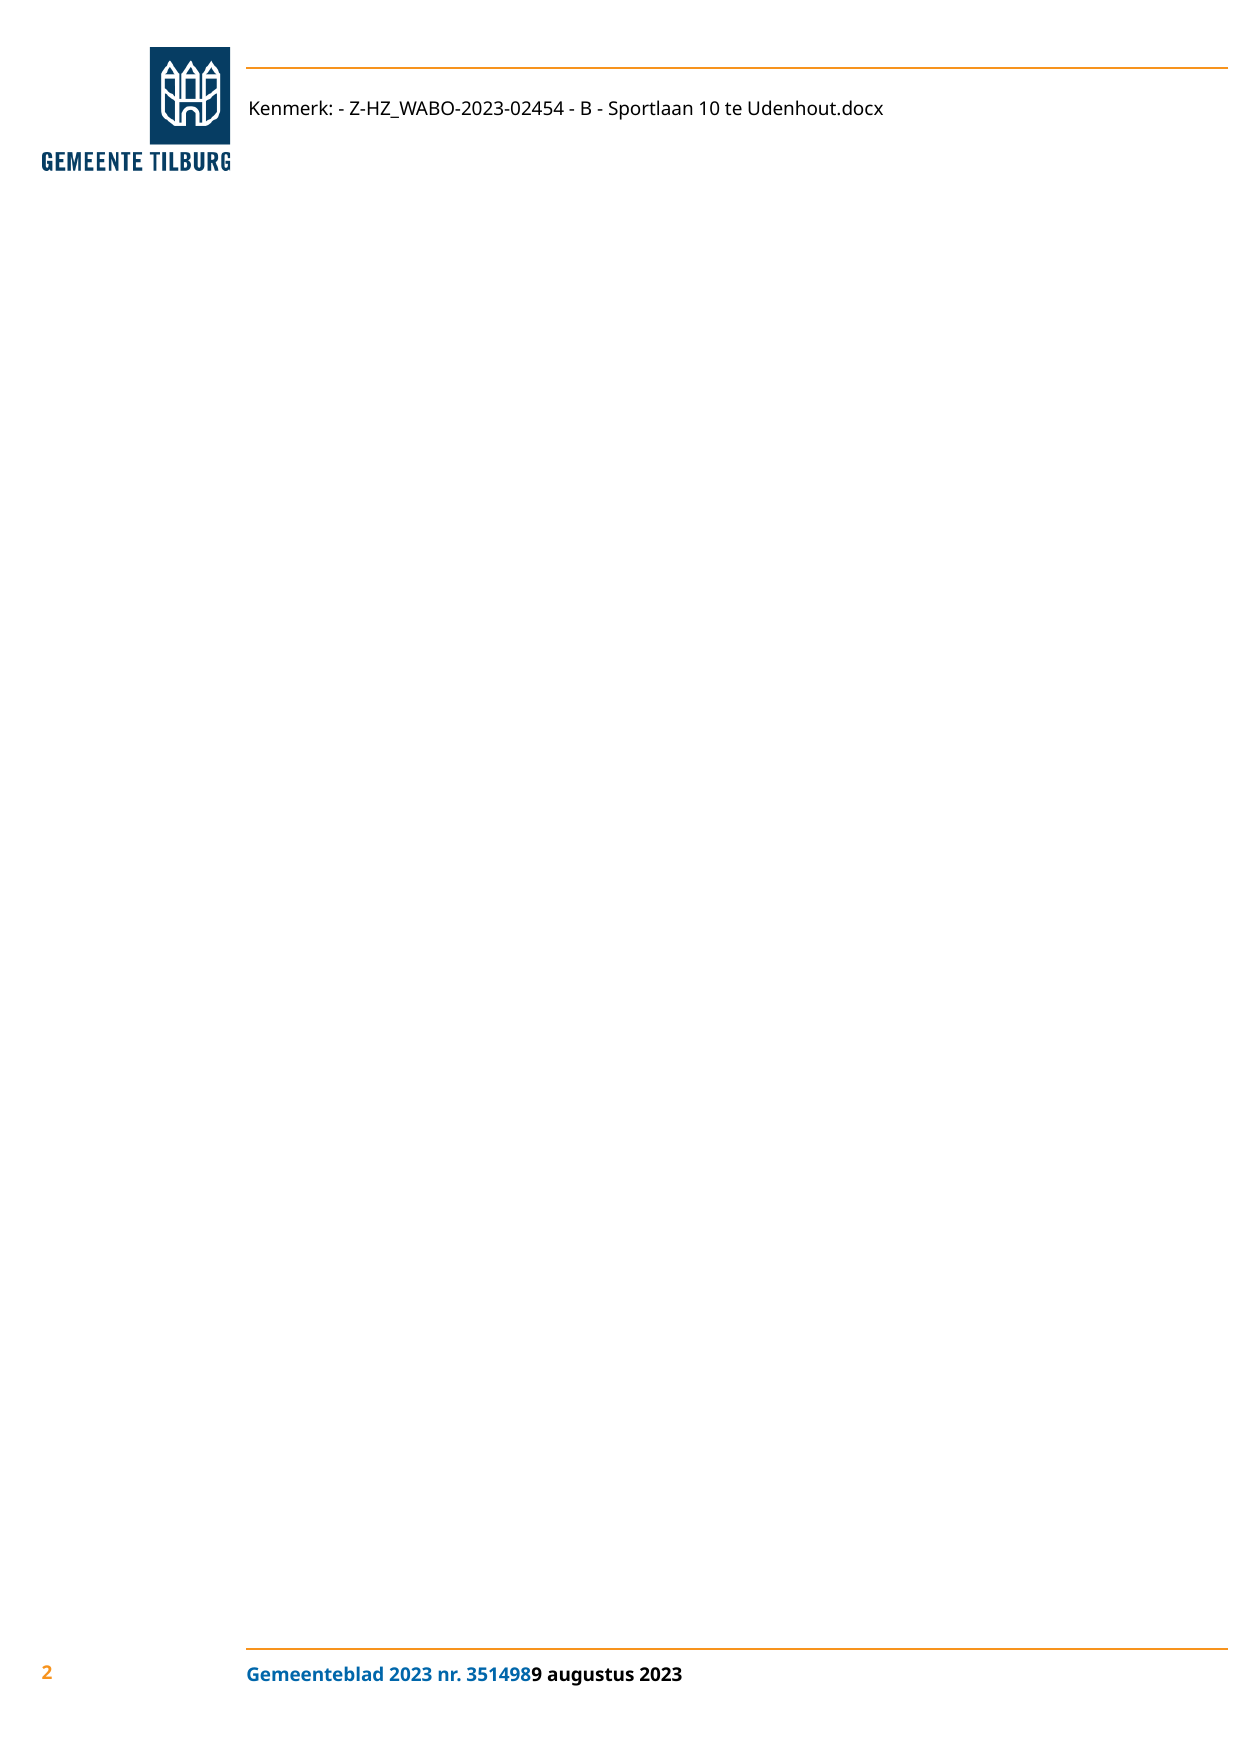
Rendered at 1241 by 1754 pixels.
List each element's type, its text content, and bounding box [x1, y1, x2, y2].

picture [41, 47, 231, 172]
text Kenmerk: - Z-HZ_WABO-2023-02454 - B - Sportlaan 10 te Udenhout.docx [248, 95, 1152, 121]
